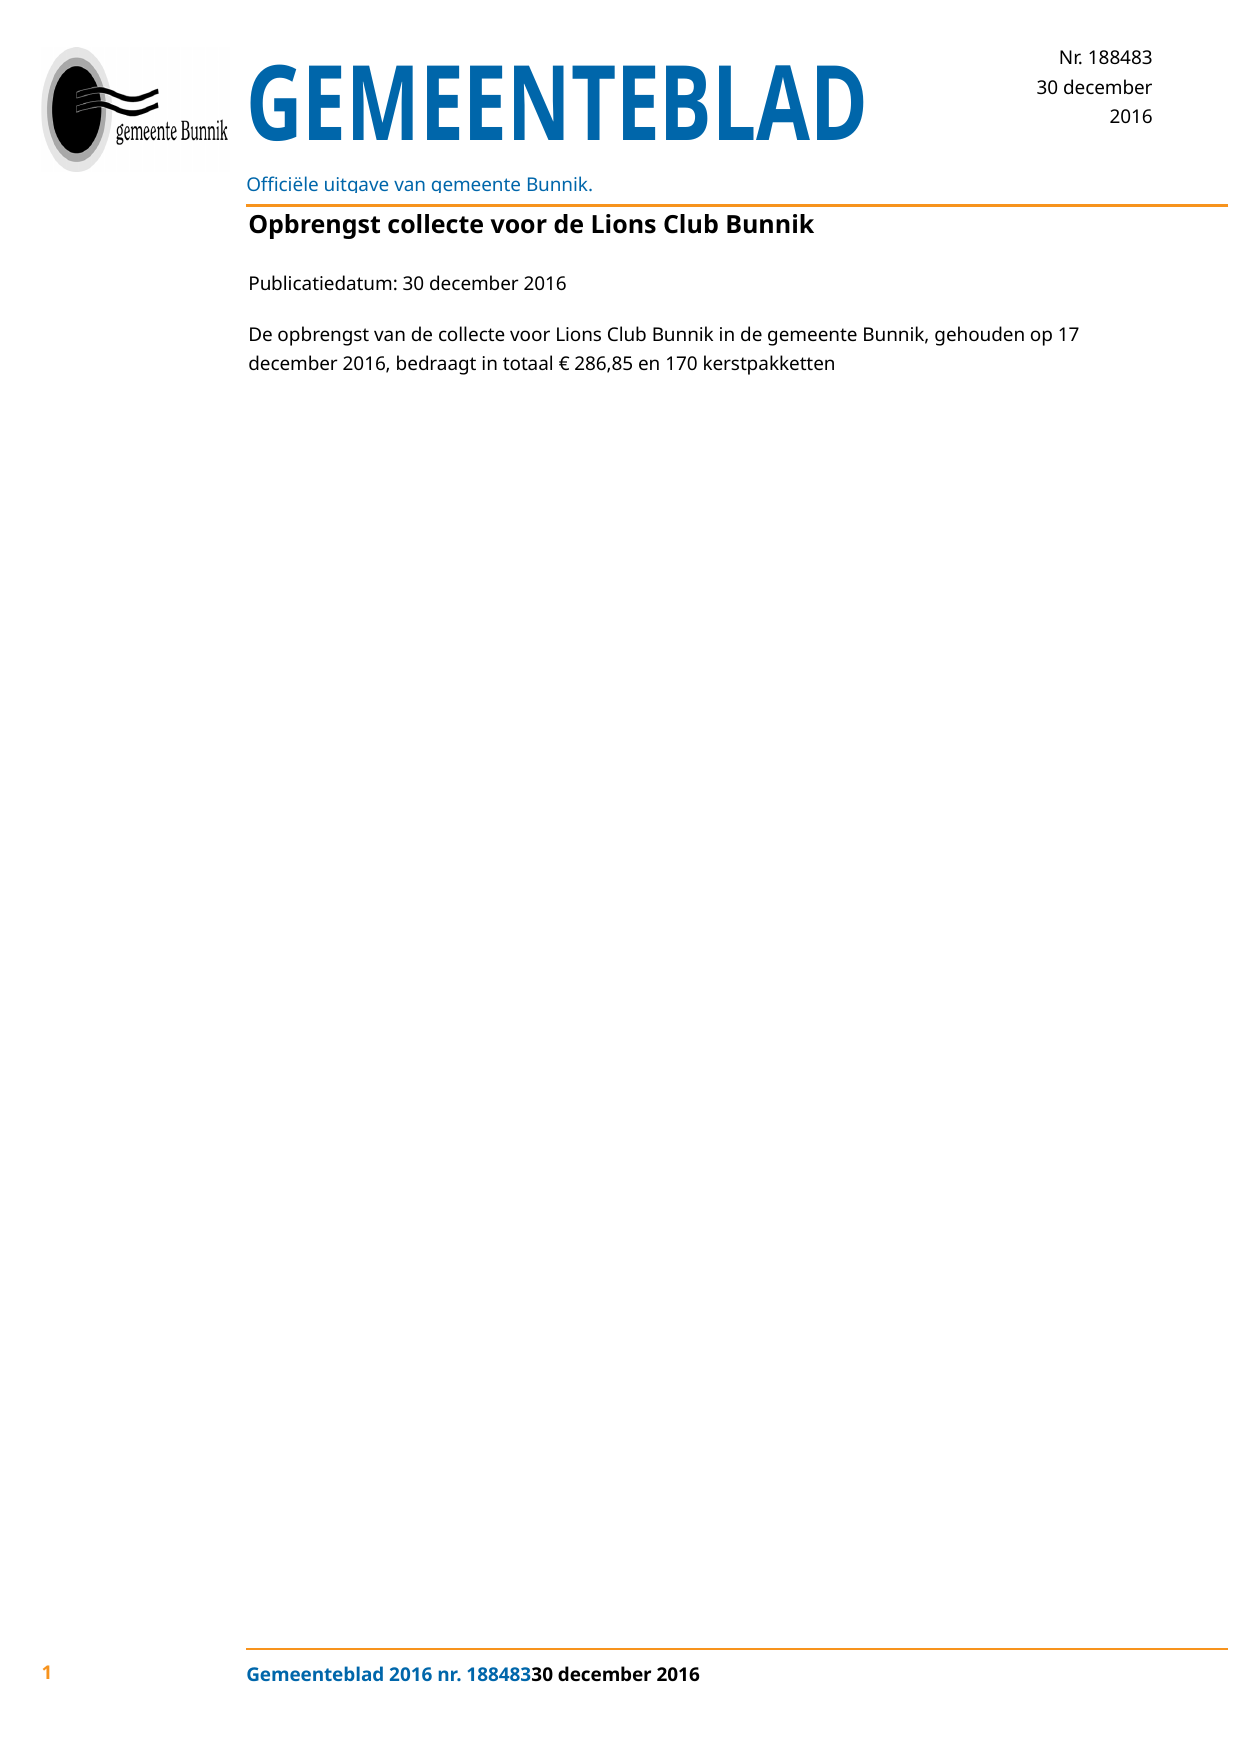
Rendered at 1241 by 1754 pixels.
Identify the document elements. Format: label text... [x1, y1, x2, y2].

text Publicatiedatum: 30 december 2016 [248, 270, 1152, 296]
text De opbrengst van de collecte voor Lions Club Bunnik in de gemeente Bunnik, gehouden op 17 december 2016, bedraagt in totaal € 286,85 en 170 kerstpakketten [248, 321, 1152, 376]
picture [41, 47, 231, 172]
text Opbrengst collecte voor de Lions Club Bunnik [248, 207, 1152, 241]
